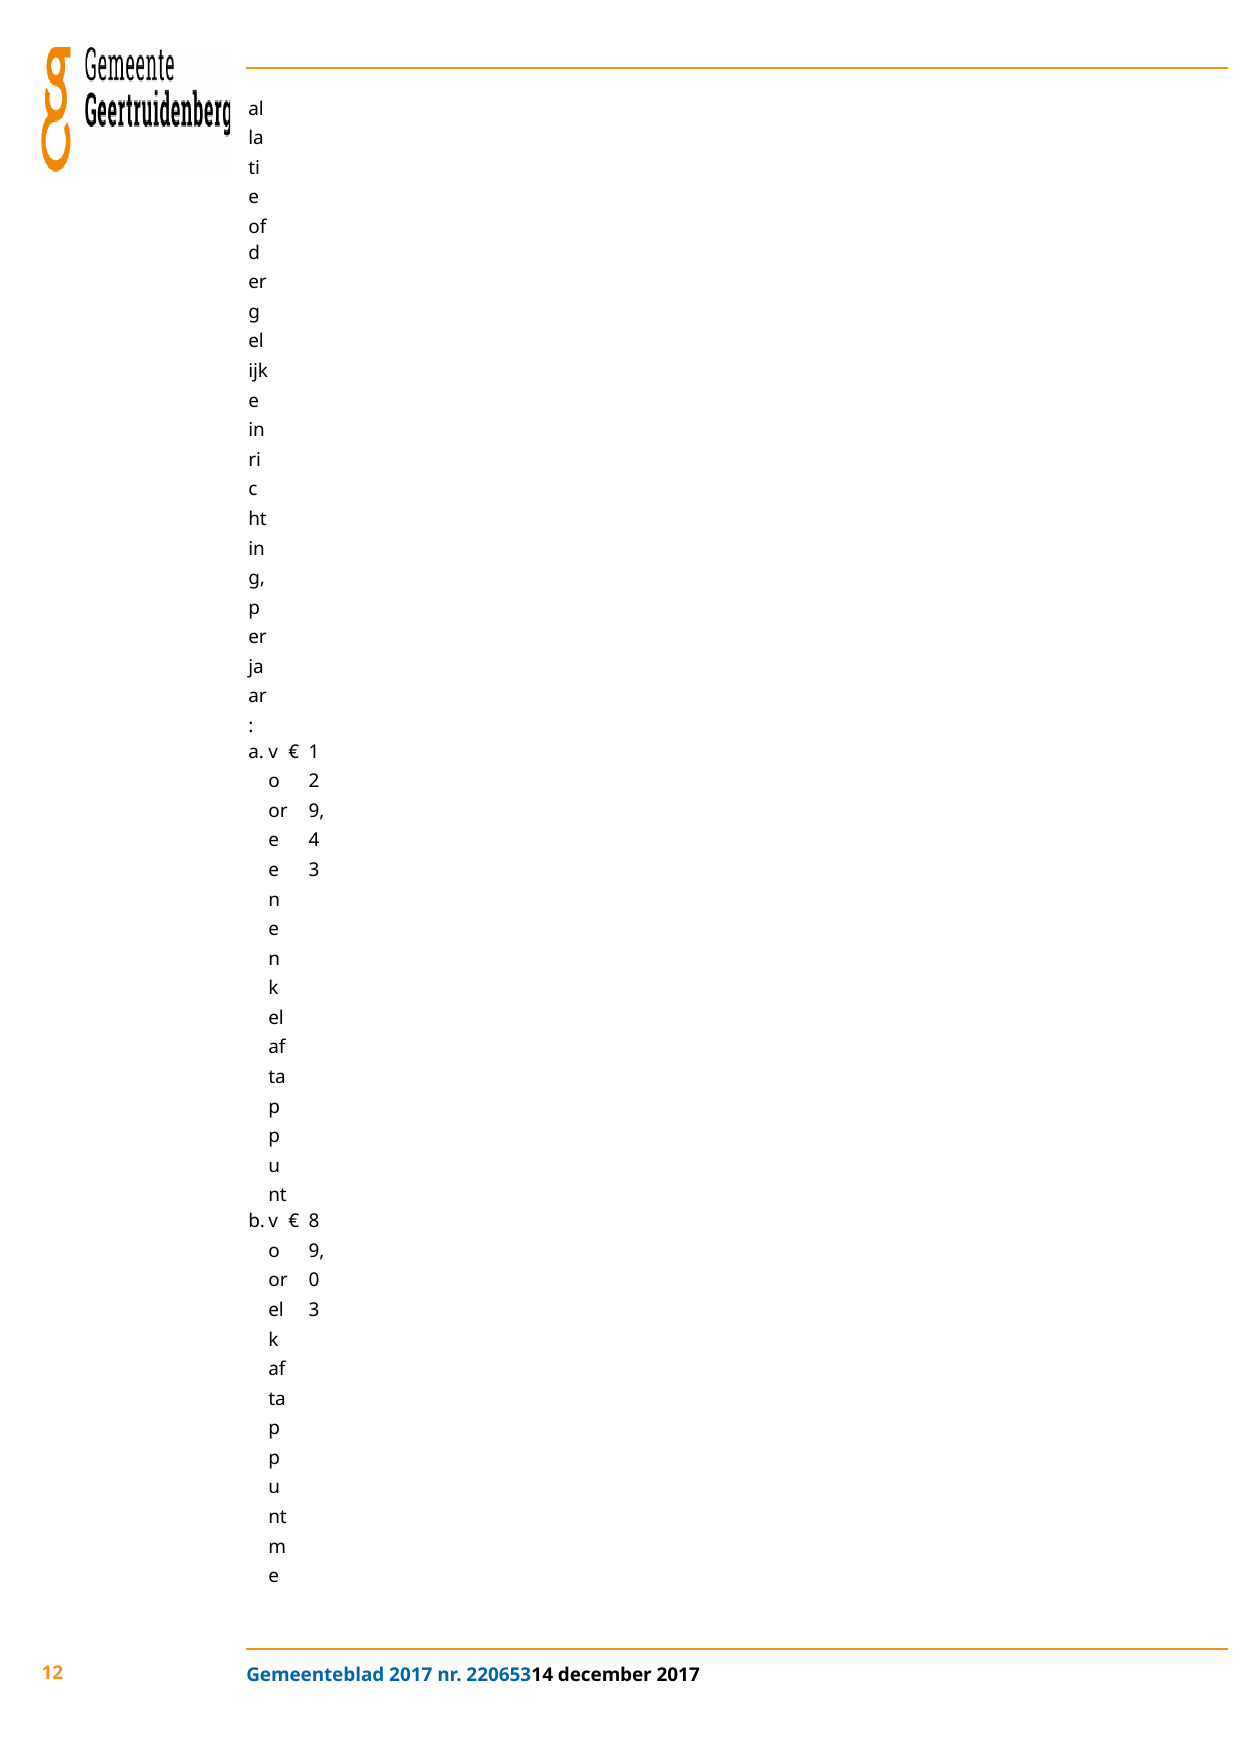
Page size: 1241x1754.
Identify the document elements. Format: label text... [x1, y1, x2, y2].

table_cell [268, 95, 288, 239]
table_cell dergelijke inrichting, per jaar: [248, 239, 268, 738]
table_cell allatie of [248, 95, 268, 239]
table_cell [268, 239, 288, 738]
table_cell voor een enkel aftappunt [268, 738, 288, 1207]
table_cell [288, 239, 308, 738]
picture [41, 47, 231, 172]
table_cell voor elk aftappunt me [268, 1208, 288, 1588]
table_cell b. [248, 1208, 268, 1588]
table_cell a. [248, 738, 268, 1207]
table_cell 89,03 [308, 1208, 328, 1588]
table_cell € [288, 1208, 308, 1588]
table_cell 129,43 [308, 738, 328, 1207]
table_cell [288, 95, 308, 239]
table_cell € [288, 738, 308, 1207]
